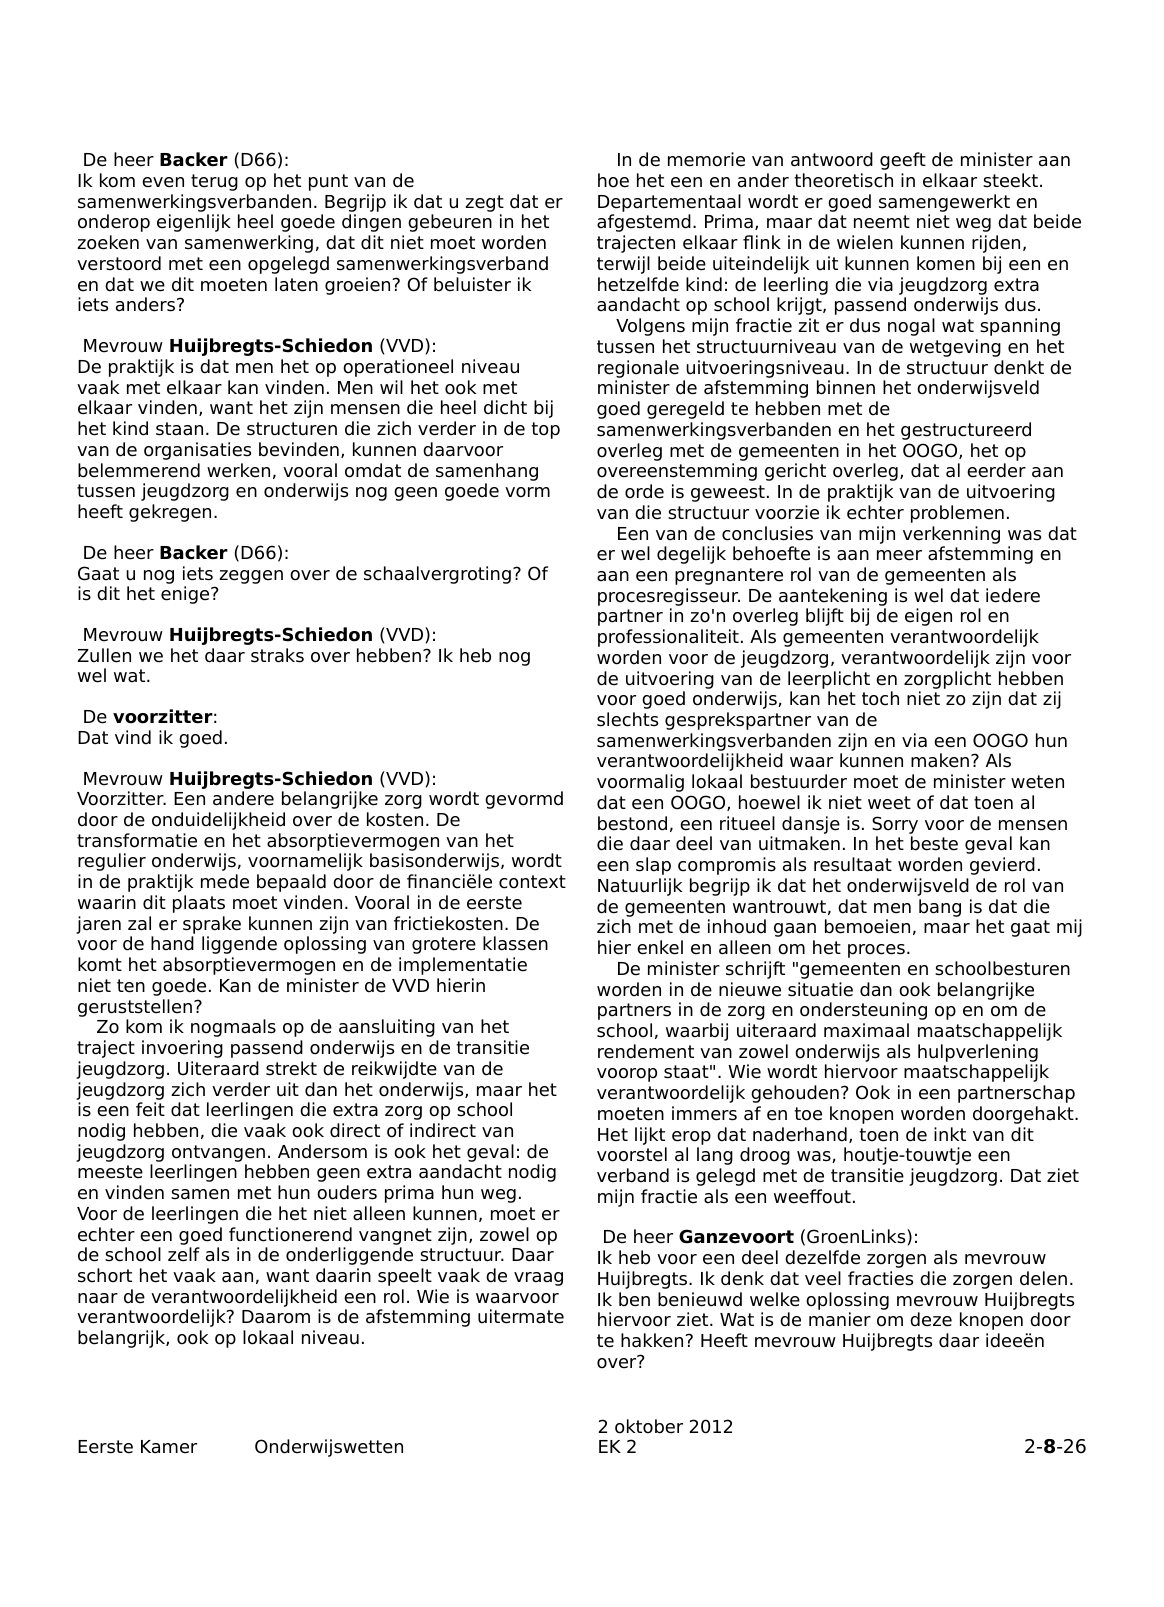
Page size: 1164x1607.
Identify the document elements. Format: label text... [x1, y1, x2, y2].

text Ik kom even terug op het punt van de samenwerkingsverbanden. Begrijp ik dat u zegt dat er onderop eigenlijk heel goede dingen gebeuren in het zoeken van samenwerking, dat dit niet moet worden verstoord met een opgelegd samenwerkingsverband en dat we dit moeten laten groeien? Of beluister ik iets anders? [77, 171, 567, 316]
text Voorzitter. Een andere belangrijke zorg wordt gevormd door de onduidelijkheid over de kosten. De transformatie en het absorptievermogen van het regulier onderwijs, voornamelijk basisonderwijs, wordt in de praktijk mede bepaald door de financiële context waarin dit plaats moet vinden. Vooral in de eerste jaren zal er sprake kunnen zijn van frictiekosten. De voor de hand liggende oplossing van grotere klassen komt het absorptievermogen en de implementatie niet ten goede. Kan de minister de VVD hierin geruststellen? [77, 789, 567, 1017]
text De heer Ganzevoort (GroenLinks): [596, 1227, 1087, 1248]
text Zullen we het daar straks over hebben? Ik heb nog wel wat. [77, 646, 567, 687]
text De voorzitter: [77, 707, 567, 728]
text Volgens mijn fractie zit er dus nogal wat spanning tussen het structuurniveau van de wetgeving en het regionale uitvoeringsniveau. In de structuur denkt de minister de afstemming binnen het onderwijsveld goed geregeld te hebben met de samenwerkingsverbanden en het gestructureerd overleg met de gemeenten in het OOGO, het op overeenstemming gericht overleg, dat al eerder aan de orde is geweest. In de praktijk van de uitvoering van die structuur voorzie ik echter problemen. [596, 316, 1087, 523]
text Gaat u nog iets zeggen over de schaalvergroting? Of is dit het enige? [77, 563, 567, 605]
text Zo kom ik nogmaals op de aansluiting van het traject invoering passend onderwijs en de transitie jeugdzorg. Uiteraard strekt de reikwijdte van de jeugdzorg zich verder uit dan het onderwijs, maar het is een feit dat leerlingen die extra zorg op school nodig hebben, die vaak ook direct of indirect van jeugdzorg ontvangen. Andersom is ook het geval: de meeste leerlingen hebben geen extra aandacht nodig en vinden samen met hun ouders prima hun weg. Voor de leerlingen die het niet alleen kunnen, moet er echter een goed functionerend vangnet zijn, zowel op de school zelf als in de onderliggende structuur. Daar schort het vaak aan, want daarin speelt vaak de vraag naar de verantwoordelijkheid een rol. Wie is waarvoor verantwoordelijk? Daarom is de afstemming uitermate belangrijk, ook op lokaal niveau. [77, 1017, 567, 1349]
text De heer Backer (D66): [77, 543, 567, 563]
text Ik heb voor een deel dezelfde zorgen als mevrouw Huijbregts. Ik denk dat veel fracties die zorgen delen. Ik ben benieuwd welke oplossing mevrouw Huijbregts hiervoor ziet. Wat is de manier om deze knopen door te hakken? Heeft mevrouw Huijbregts daar ideeën over? [596, 1248, 1087, 1372]
text De heer Backer (D66): [77, 150, 567, 171]
text De praktijk is dat men het op operationeel niveau vaak met elkaar kan vinden. Men wil het ook met elkaar vinden, want het zijn mensen die heel dicht bij het kind staan. De structuren die zich verder in de top van de organisaties bevinden, kunnen daarvoor belemmerend werken, vooral omdat de samenhang tussen jeugdzorg en onderwijs nog geen goede vorm heeft gekregen. [77, 357, 567, 523]
text Een van de conclusies van mijn verkenning was dat er wel degelijk behoefte is aan meer afstemming en aan een pregnantere rol van de gemeenten als procesregisseur. De aantekening is wel dat iedere partner in zo'n overleg blijft bij de eigen rol en professionaliteit. Als gemeenten verantwoordelijk worden voor de jeugdzorg, verantwoordelijk zijn voor de uitvoering van de leerplicht en zorgplicht hebben voor goed onderwijs, kan het toch niet zo zijn dat zij slechts gesprekspartner van de samenwerkingsverbanden zijn en via een OOGO hun verantwoordelijkheid waar kunnen maken? Als voormalig lokaal bestuurder moet de minister weten dat een OOGO, hoewel ik niet weet of dat toen al bestond, een ritueel dansje is. Sorry voor de mensen die daar deel van uitmaken. In het beste geval kan een slap compromis als resultaat worden gevierd. Natuurlijk begrijp ik dat het onderwijsveld de rol van de gemeenten wantrouwt, dat men bang is dat die zich met de inhoud gaan bemoeien, maar het gaat mij hier enkel en alleen om het proces. [596, 523, 1087, 959]
text In de memorie van antwoord geeft de minister aan hoe het een en ander theoretisch in elkaar steekt. Departementaal wordt er goed samengewerkt en afgestemd. Prima, maar dat neemt niet weg dat beide trajecten elkaar flink in de wielen kunnen rijden, terwijl beide uiteindelijk uit kunnen komen bij een en hetzelfde kind: de leerling die via jeugdzorg extra aandacht op school krijgt, passend onderwijs dus. [596, 150, 1087, 316]
text Mevrouw Huijbregts-Schiedon (VVD): [77, 336, 567, 357]
text Mevrouw Huijbregts-Schiedon (VVD): [77, 768, 567, 789]
text Dat vind ik goed. [77, 728, 567, 748]
text De minister schrijft "gemeenten en schoolbesturen worden in de nieuwe situatie dan ook belangrijke partners in de zorg en ondersteuning op en om de school, waarbij uiteraard maximaal maatschappelijk rendement van zowel onderwijs als hulpverlening voorop staat". Wie wordt hiervoor maatschappelijk verantwoordelijk gehouden? Ook in een partnerschap moeten immers af en toe knopen worden doorgehakt. Het lijkt erop dat naderhand, toen de inkt van dit voorstel al lang droog was, houtje-touwtje een verband is gelegd met de transitie jeugdzorg. Dat ziet mijn fractie als een weeffout. [596, 959, 1087, 1207]
text Mevrouw Huijbregts-Schiedon (VVD): [77, 625, 567, 646]
